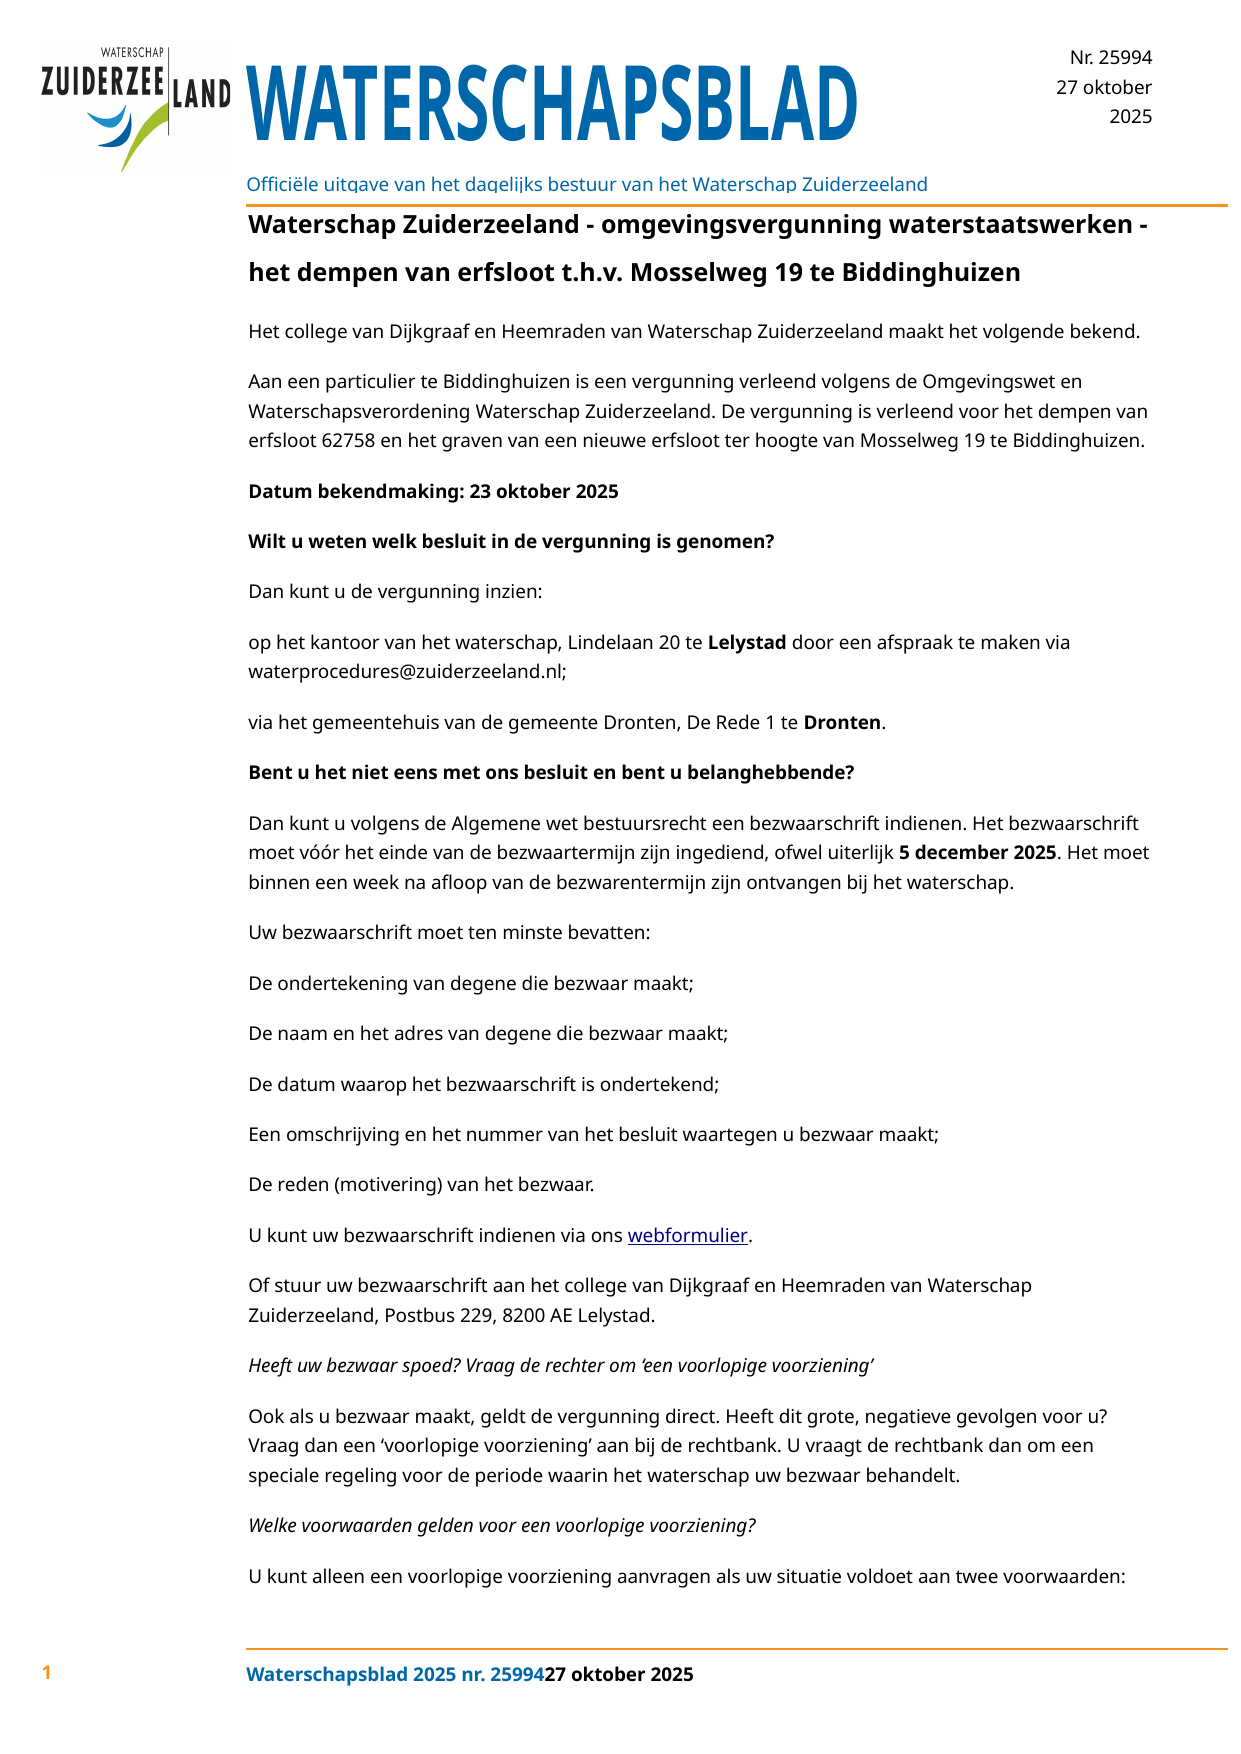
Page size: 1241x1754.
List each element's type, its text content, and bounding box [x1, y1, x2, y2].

text Bent u het niet eens met ons besluit en bent u belanghebbende? [248, 759, 1152, 785]
text U kunt alleen een voorlopige voorziening aanvragen als uw situatie voldoet aan twee voorwaarden: [248, 1563, 1152, 1589]
text Waterschap Zuiderzeeland - omgevingsvergunning waterstaatswerken - het dempen van erfsloot t.h.v. Mosselweg 19 te Biddinghuizen [248, 207, 1152, 288]
text op het kantoor van het waterschap, Lindelaan 20 te Lelystad door een afspraak te maken via waterprocedures@zuiderzeeland.nl; [248, 629, 1152, 684]
text Ook als u bezwaar maakt, geldt de vergunning direct. Heeft dit grote, negatieve gevolgen voor u? Vraag dan een ‘voorlopige voorziening’ aan bij de rechtbank. U vraagt de rechtbank dan om een speciale regeling voor de periode waarin het waterschap uw bezwaar behandelt. [248, 1403, 1152, 1488]
text Wilt u weten welk besluit in de vergunning is genomen? [248, 528, 1152, 554]
text De naam en het adres van degene die bezwaar maakt; [248, 1020, 1152, 1046]
text U kunt uw bezwaarschrift indienen via ons webformulier. [248, 1222, 1152, 1248]
text Of stuur uw bezwaarschrift aan het college van Dijkgraaf en Heemraden van Waterschap Zuiderzeeland, Postbus 229, 8200 AE Lelystad. [248, 1272, 1152, 1328]
text Datum bekendmaking: 23 oktober 2025 [248, 478, 1152, 504]
text Een omschrijving en het nummer van het besluit waartegen u bezwaar maakt; [248, 1121, 1152, 1147]
text Uw bezwaarschrift moet ten minste bevatten: [248, 919, 1152, 945]
text De ondertekening van degene die bezwaar maakt; [248, 970, 1152, 996]
text Aan een particulier te Biddinghuizen is een vergunning verleend volgens de Omgevingswet en Waterschapsverordening Waterschap Zuiderzeeland. De vergunning is verleend voor het dempen van erfsloot 62758 en het graven van een nieuwe erfsloot ter hoogte van Mosselweg 19 te Biddinghuizen. [248, 368, 1152, 453]
text Het college van Dijkgraaf en Heemraden van Waterschap Zuiderzeeland maakt het volgende bekend. [248, 318, 1152, 344]
text Welke voorwaarden gelden voor een voorlopige voorziening? [248, 1512, 1152, 1538]
text via het gemeentehuis van de gemeente Dronten, De Rede 1 te Dronten. [248, 709, 1152, 735]
picture [41, 47, 231, 172]
text Dan kunt u volgens de Algemene wet bestuursrecht een bezwaarschrift indienen. Het bezwaarschrift moet vóór het einde van de bezwaartermijn zijn ingediend, ofwel uiterlijk 5 december 2025. Het moet binnen een week na afloop van de bezwarentermijn zijn ontvangen bij het waterschap. [248, 810, 1152, 895]
text Heeft uw bezwaar spoed? Vraag de rechter om ‘een voorlopige voorziening’ [248, 1352, 1152, 1378]
text De datum waarop het bezwaarschrift is ondertekend; [248, 1071, 1152, 1097]
text Dan kunt u de vergunning inzien: [248, 579, 1152, 604]
text De reden (motivering) van het bezwaar. [248, 1172, 1152, 1197]
